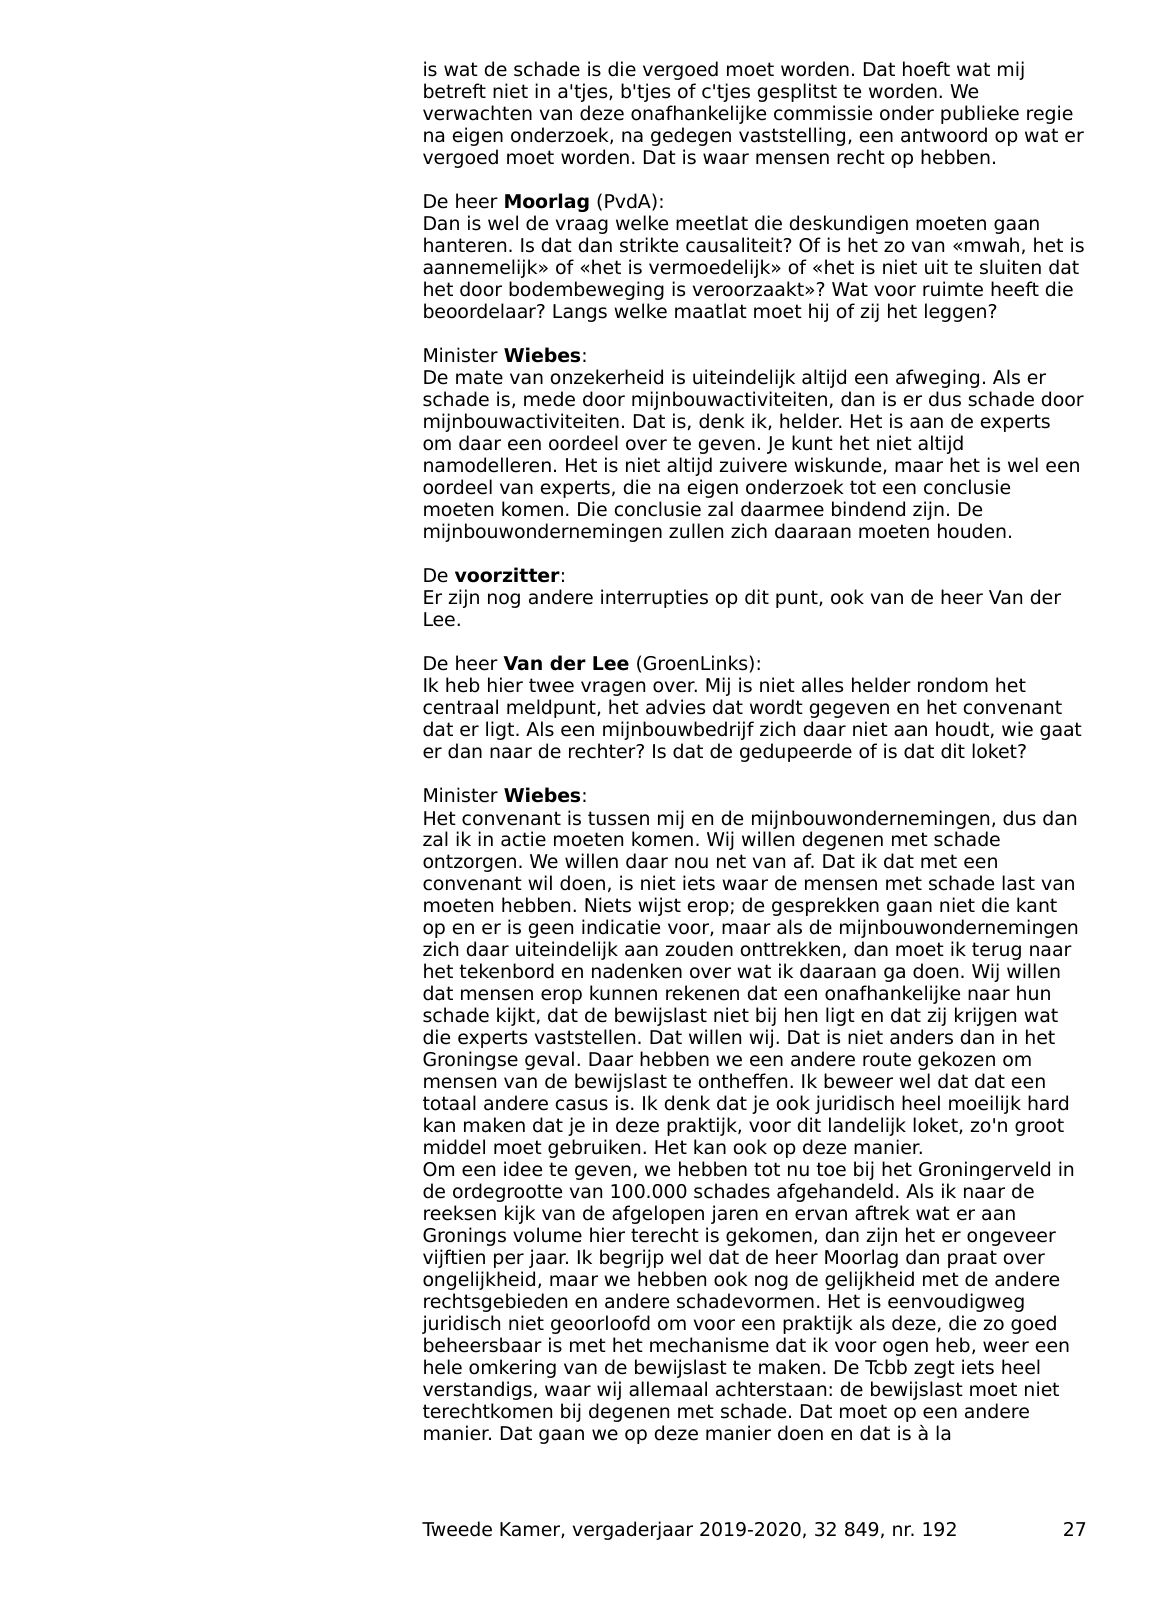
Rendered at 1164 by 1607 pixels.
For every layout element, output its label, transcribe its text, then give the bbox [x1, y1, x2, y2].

text Er zijn nog andere interrupties op dit punt, ook van de heer Van der Lee. [422, 587, 1087, 631]
text Minister Wiebes: [422, 345, 1087, 367]
text De mate van onzekerheid is uiteindelijk altijd een afweging. Als er schade is, mede door mijnbouwactiviteiten, dan is er dus schade door mijnbouwactiviteiten. Dat is, denk ik, helder. Het is aan de experts om daar een oordeel over te geven. Je kunt het niet altijd namodelleren. Het is niet altijd zuivere wiskunde, maar het is wel een oordeel van experts, die na eigen onderzoek tot een conclusie moeten komen. Die conclusie zal daarmee bindend zijn. De mijnbouwondernemingen zullen zich daaraan moeten houden. [422, 367, 1087, 543]
text Dan is wel de vraag welke meetlat die deskundigen moeten gaan hanteren. Is dat dan strikte causaliteit? Of is het zo van «mwah, het is aannemelijk» of «het is vermoedelijk» of «het is niet uit te sluiten dat het door bodembeweging is veroorzaakt»? Wat voor ruimte heeft die beoordelaar? Langs welke maatlat moet hij of zij het leggen? [422, 213, 1087, 323]
text Om een idee te geven, we hebben tot nu toe bij het Groningerveld in de ordegrootte van 100.000 schades afgehandeld. Als ik naar de reeksen kijk van de afgelopen jaren en ervan aftrek wat er aan Gronings volume hier terecht is gekomen, dan zijn het er ongeveer vijftien per jaar. Ik begrijp wel dat de heer Moorlag dan praat over ongelijkheid, maar we hebben ook nog de gelijkheid met de andere rechtsgebieden en andere schadevormen. Het is eenvoudigweg juridisch niet geoorloofd om voor een praktijk als deze, die zo goed beheersbaar is met het mechanisme dat ik voor ogen heb, weer een hele omkering van de bewijslast te maken. De Tcbb zegt iets heel verstandigs, waar wij allemaal achterstaan: de bewijslast moet niet terechtkomen bij degenen met schade. Dat moet op een andere manier. Dat gaan we op deze manier doen en dat is à la [422, 1159, 1087, 1445]
text De heer Moorlag (PvdA): [422, 191, 1087, 213]
text Ik heb hier twee vragen over. Mij is niet alles helder rondom het centraal meldpunt, het advies dat wordt gegeven en het convenant dat er ligt. Als een mijnbouwbedrijf zich daar niet aan houdt, wie gaat er dan naar de rechter? Is dat de gedupeerde of is dat dit loket? [422, 675, 1087, 763]
text is wat de schade is die vergoed moet worden. Dat hoeft wat mij betreft niet in a'tjes, b'tjes of c'tjes gesplitst te worden. We verwachten van deze onafhankelijke commissie onder publieke regie na eigen onderzoek, na gedegen vaststelling, een antwoord op wat er vergoed moet worden. Dat is waar mensen recht op hebben. [422, 59, 1087, 169]
text Minister Wiebes: [422, 785, 1087, 807]
text Het convenant is tussen mij en de mijnbouwondernemingen, dus dan zal ik in actie moeten komen. Wij willen degenen met schade ontzorgen. We willen daar nou net van af. Dat ik dat met een convenant wil doen, is niet iets waar de mensen met schade last van moeten hebben. Niets wijst erop; de gesprekken gaan niet die kant op en er is geen indicatie voor, maar als de mijnbouwondernemingen zich daar uiteindelijk aan zouden onttrekken, dan moet ik terug naar het tekenbord en nadenken over wat ik daaraan ga doen. Wij willen dat mensen erop kunnen rekenen dat een onafhankelijke naar hun schade kijkt, dat de bewijslast niet bij hen ligt en dat zij krijgen wat die experts vaststellen. Dat willen wij. Dat is niet anders dan in het Groningse geval. Daar hebben we een andere route gekozen om mensen van de bewijslast te ontheffen. Ik beweer wel dat dat een totaal andere casus is. Ik denk dat je ook juridisch heel moeilijk hard kan maken dat je in deze praktijk, voor dit landelijk loket, zo'n groot middel moet gebruiken. Het kan ook op deze manier. [422, 807, 1087, 1159]
text De heer Van der Lee (GroenLinks): [422, 653, 1087, 675]
text De voorzitter: [422, 565, 1087, 587]
